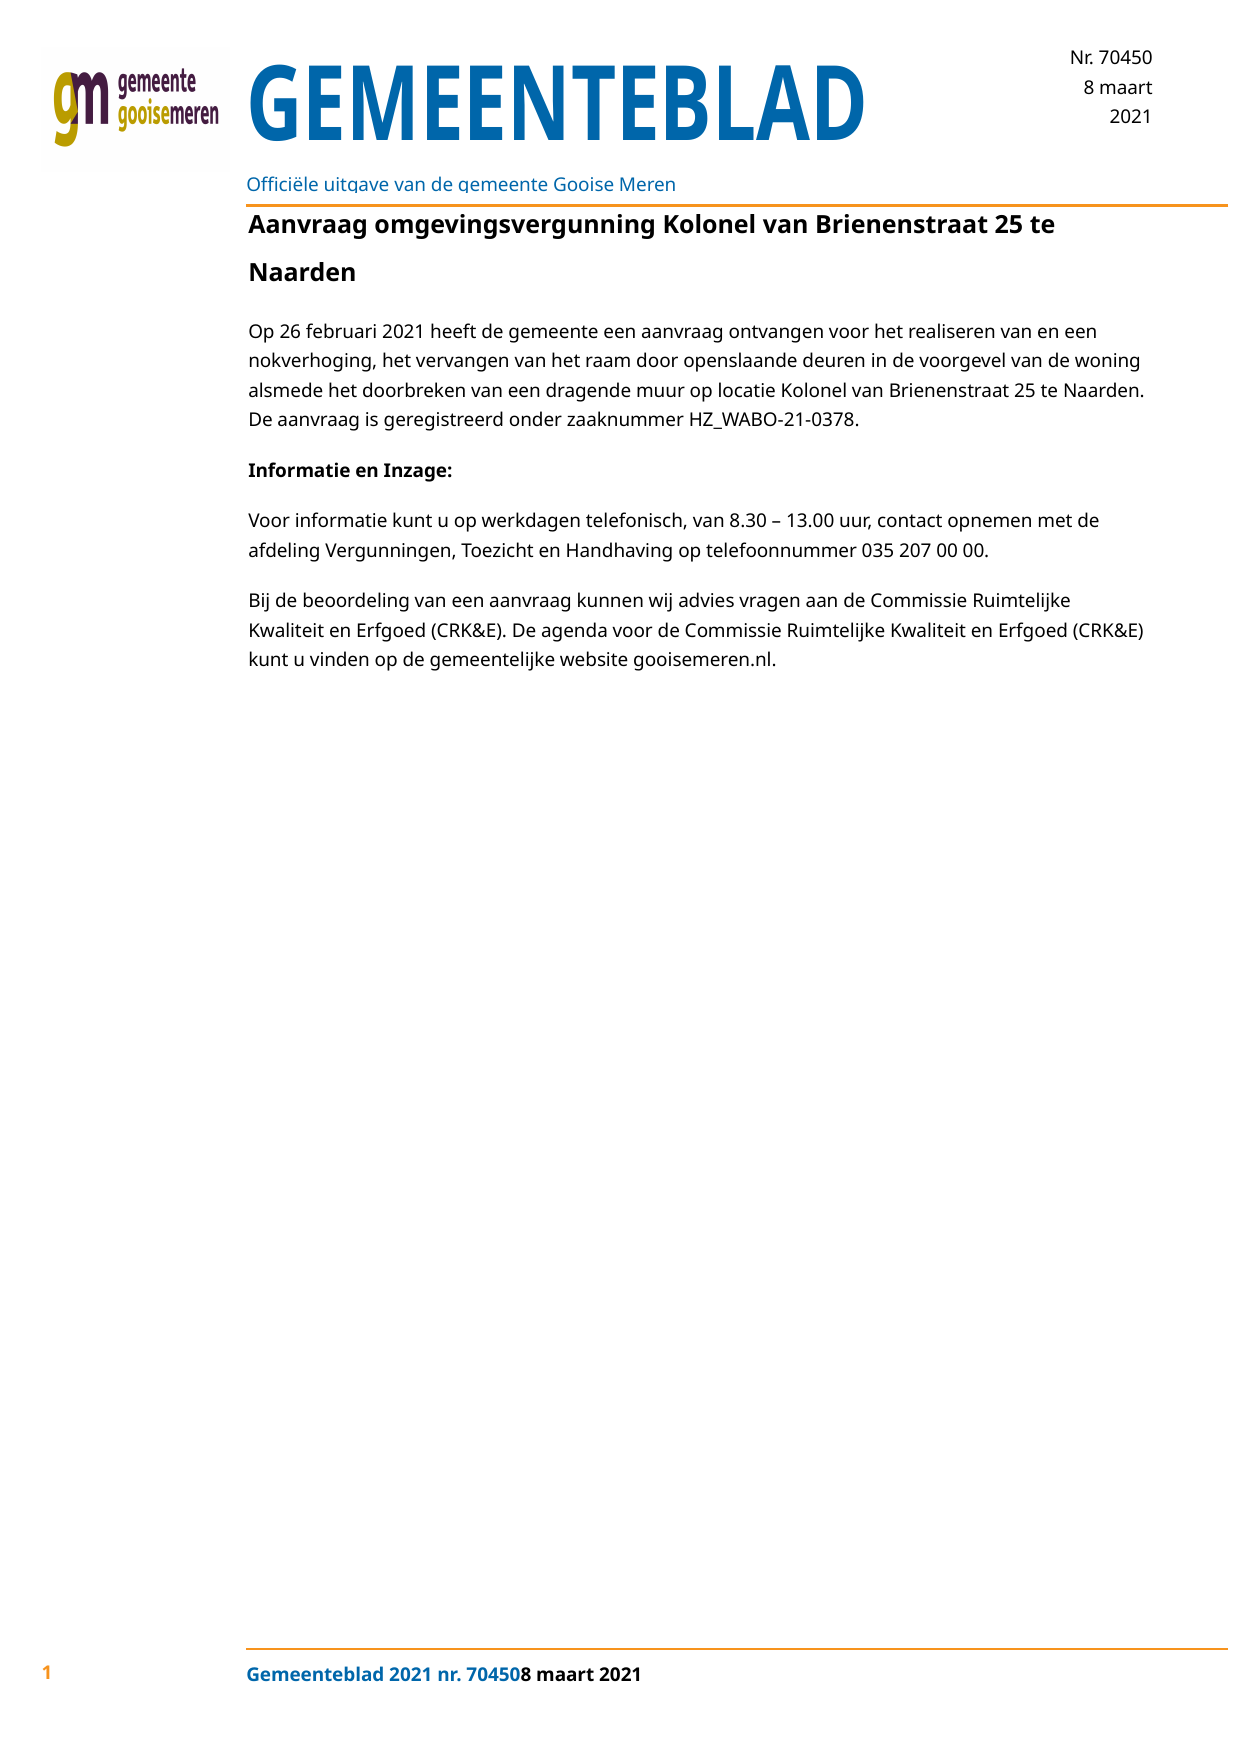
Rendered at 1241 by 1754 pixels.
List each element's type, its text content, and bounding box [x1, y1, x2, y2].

picture [41, 47, 231, 172]
text Informatie en Inzage: [248, 457, 1152, 483]
text Aanvraag omgevingsvergunning Kolonel van Brienenstraat 25 te Naarden [248, 207, 1152, 288]
text Voor informatie kunt u op werkdagen telefonisch, van 8.30 – 13.00 uur, contact opnemen met de afdeling Vergunningen, Toezicht en Handhaving op telefoonnummer 035 207 00 00. [248, 507, 1152, 563]
text Op 26 februari 2021 heeft de gemeente een aanvraag ontvangen voor het realiseren van en een nokverhoging, het vervangen van het raam door openslaande deuren in de voorgevel van de woning alsmede het doorbreken van een dragende muur op locatie Kolonel van Brienenstraat 25 te Naarden. De aanvraag is geregistreerd onder zaaknummer HZ_WABO-21-0378. [248, 318, 1152, 432]
text Bij de beoordeling van een aanvraag kunnen wij advies vragen aan de Commissie Ruimtelijke Kwaliteit en Erfgoed (CRK&E). De agenda voor de Commissie Ruimtelijke Kwaliteit en Erfgoed (CRK&E) kunt u vinden op de gemeentelijke website gooisemeren.nl. [248, 587, 1152, 672]
